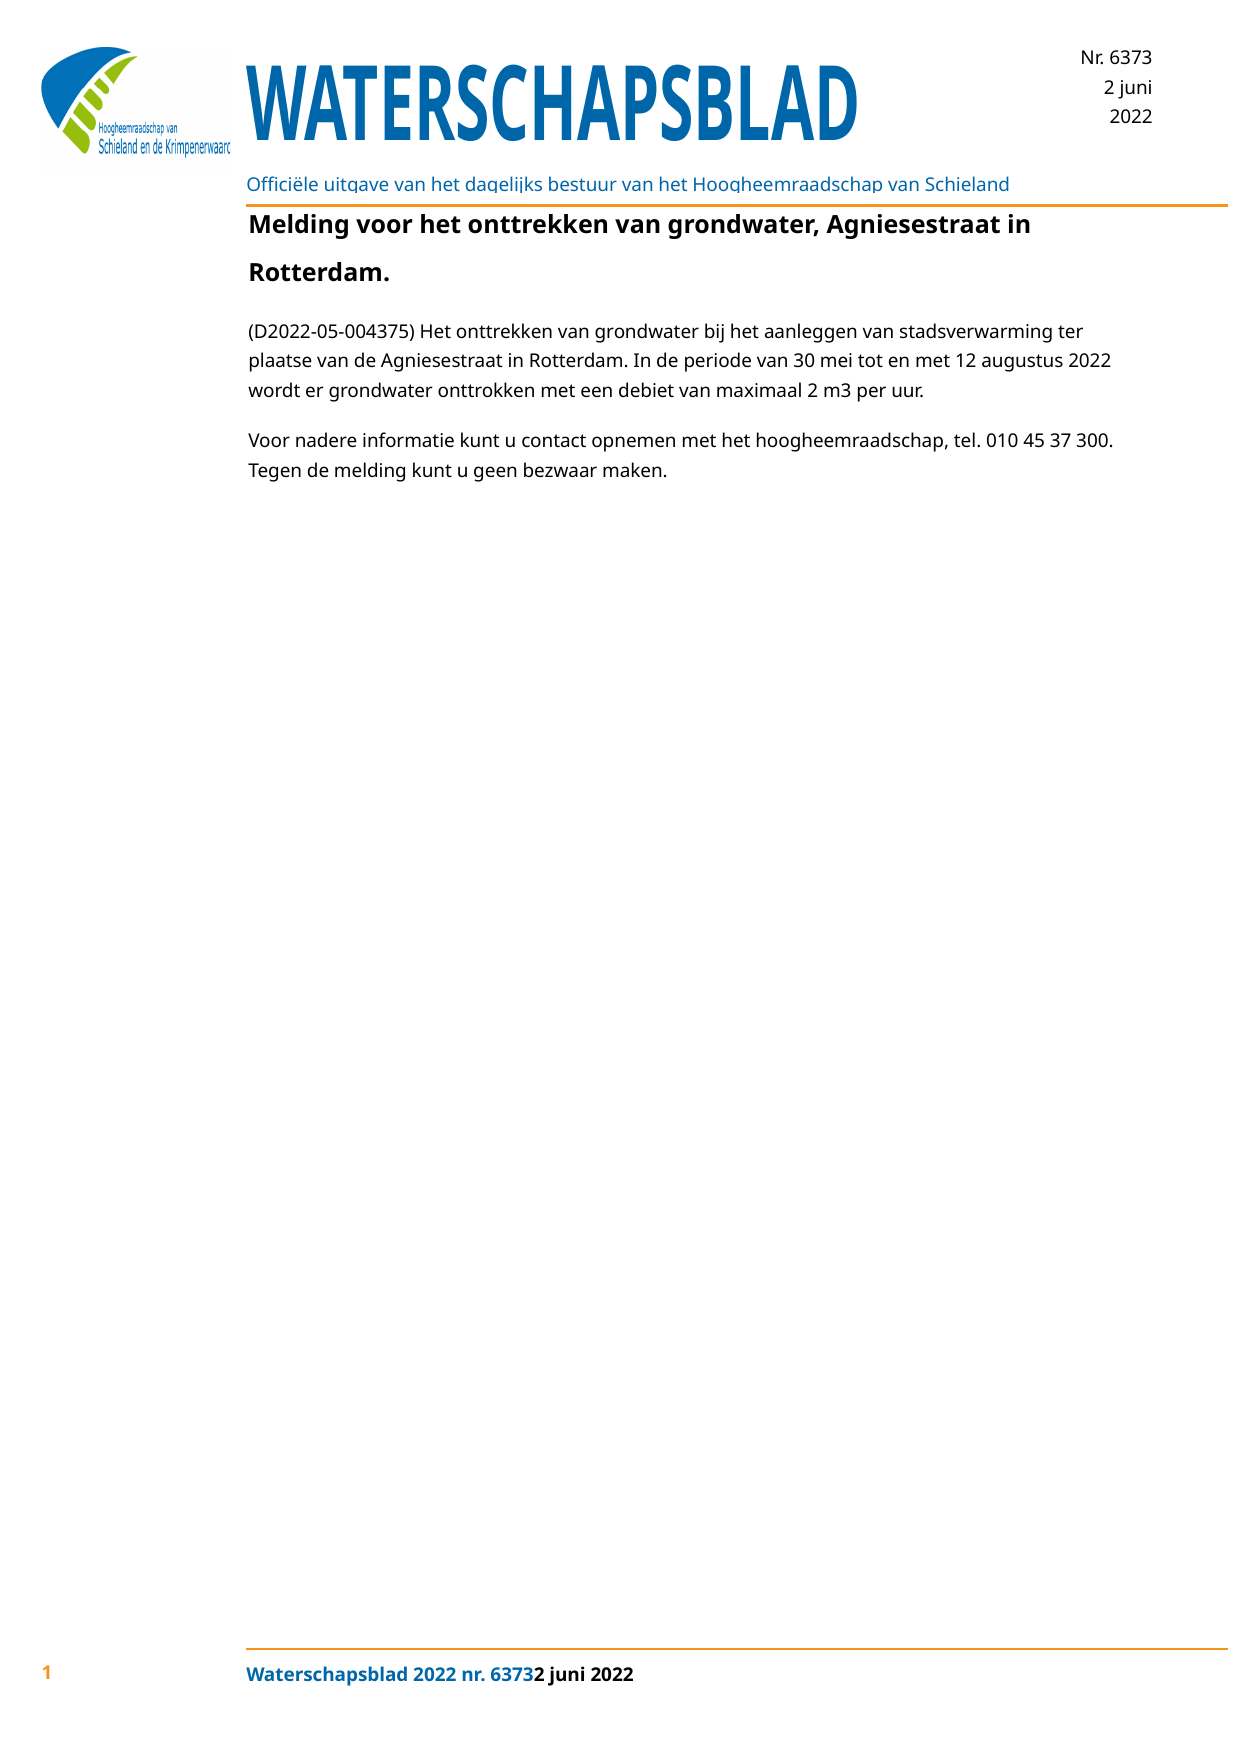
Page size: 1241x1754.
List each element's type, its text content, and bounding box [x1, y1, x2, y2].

text (D2022-05-004375) Het onttrekken van grondwater bij het aanleggen van stadsverwarming ter plaatse van de Agniesestraat in Rotterdam. In de periode van 30 mei tot en met 12 augustus 2022 wordt er grondwater onttrokken met een debiet van maximaal 2 m3 per uur. [248, 318, 1152, 403]
text Melding voor het onttrekken van grondwater, Agniesestraat in Rotterdam. [248, 207, 1152, 288]
picture [41, 47, 231, 172]
text Voor nadere informatie kunt u contact opnemen met het hoogheemraadschap, tel. 010 45 37 300. Tegen de melding kunt u geen bezwaar maken. [248, 427, 1152, 483]
